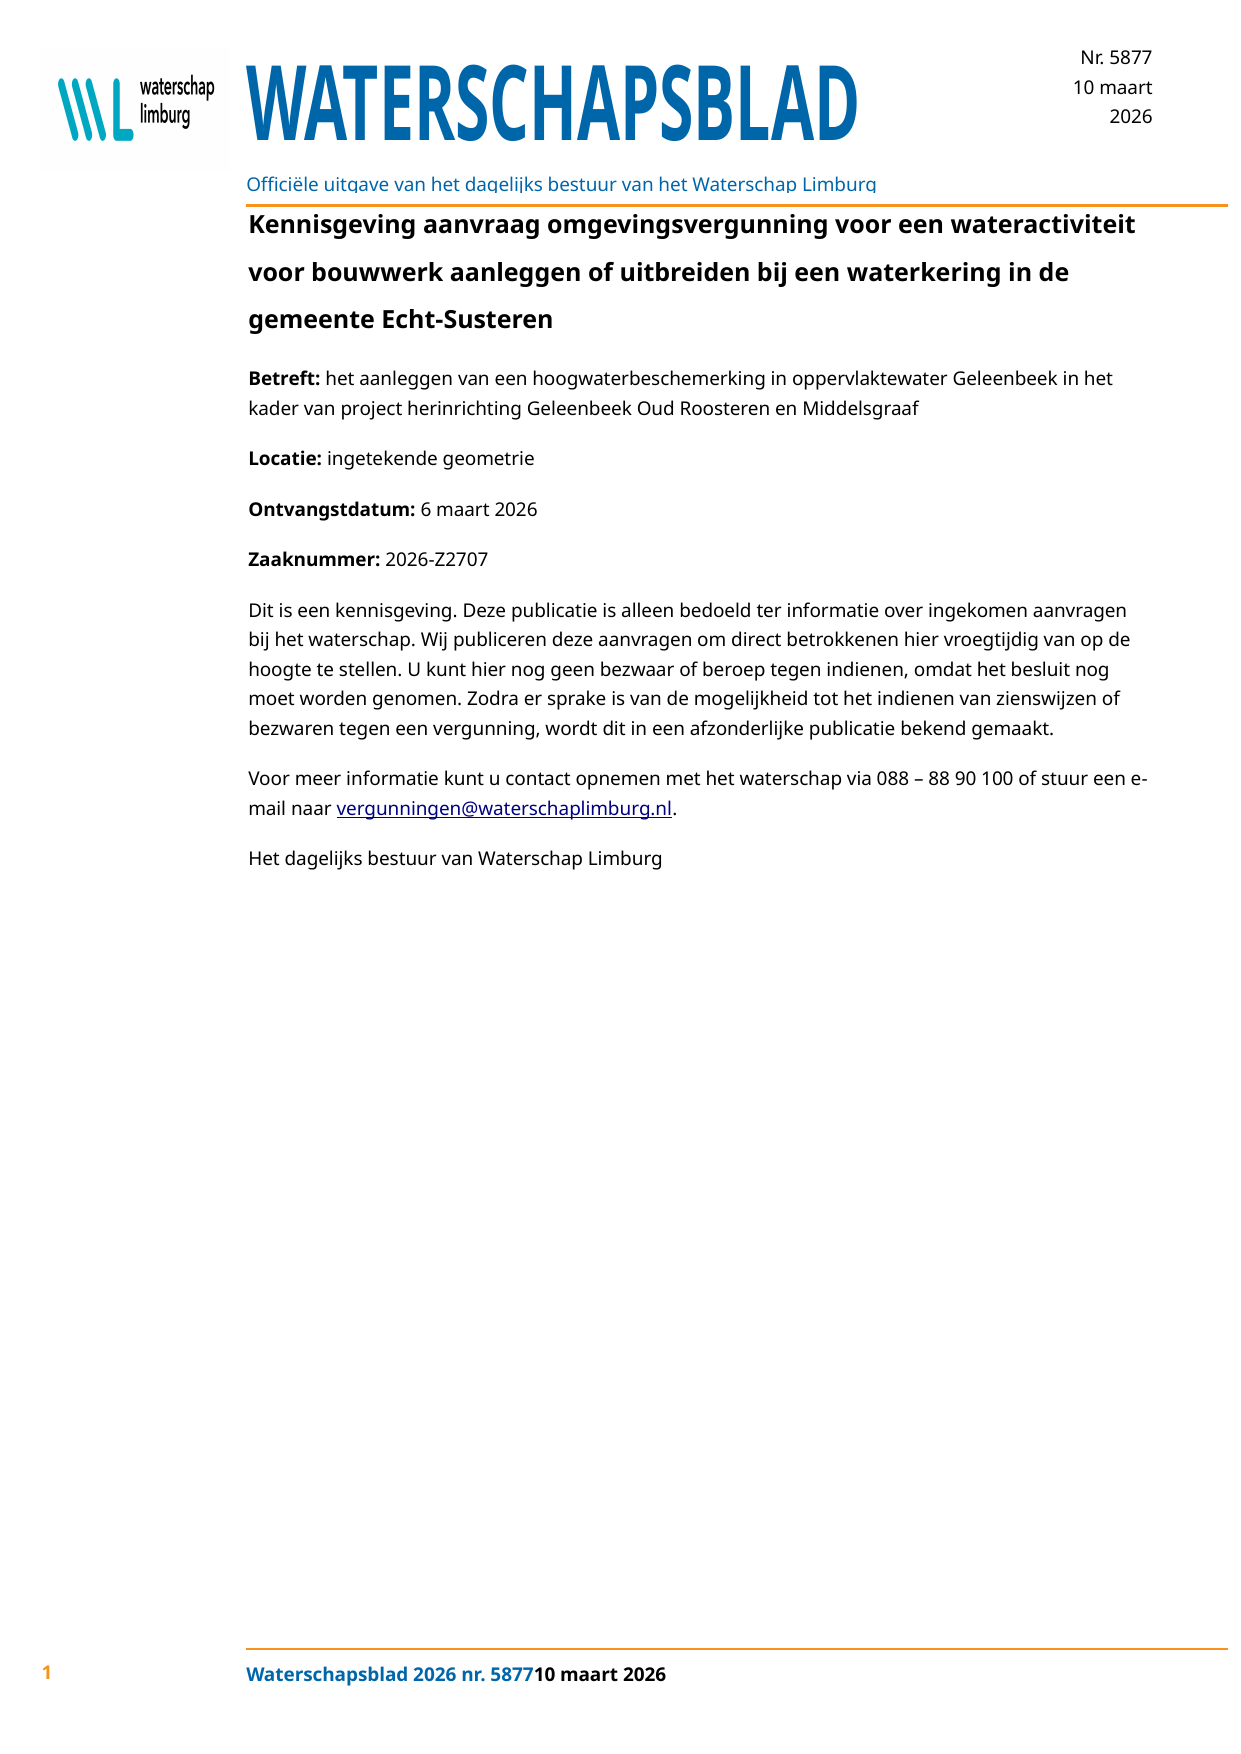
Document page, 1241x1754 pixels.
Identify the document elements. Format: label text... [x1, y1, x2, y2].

picture [41, 47, 231, 172]
text Locatie: ingetekende geometrie [248, 446, 1152, 471]
text Kennisgeving aanvraag omgevingsvergunning voor een wateractiviteit voor bouwwerk aanleggen of uitbreiden bij een waterkering in de gemeente Echt-Susteren [248, 207, 1152, 336]
text Betreft: het aanleggen van een hoogwaterbeschemerking in oppervlaktewater Geleenbeek in het kader van project herinrichting Geleenbeek Oud Roosteren en Middelsgraaf [248, 366, 1152, 421]
text Zaaknummer: 2026-Z2707 [248, 546, 1152, 572]
text Dit is een kennisgeving. Deze publicatie is alleen bedoeld ter informatie over ingekomen aanvragen bij het waterschap. Wij publiceren deze aanvragen om direct betrokkenen hier vroegtijdig van op de hoogte te stellen. U kunt hier nog geen bezwaar of beroep tegen indienen, omdat het besluit nog moet worden genomen. Zodra er sprake is van de mogelijkheid tot het indienen van zienswijzen of bezwaren tegen een vergunning, wordt dit in een afzonderlijke publicatie bekend gemaakt. [248, 597, 1152, 741]
text Het dagelijks bestuur van Waterschap Limburg [248, 846, 1152, 871]
text Voor meer informatie kunt u contact opnemen met het waterschap via 088 – 88 90 100 of stuur een e-mail naar vergunningen@waterschaplimburg.nl. [248, 766, 1152, 821]
text Ontvangstdatum: 6 maart 2026 [248, 496, 1152, 522]
